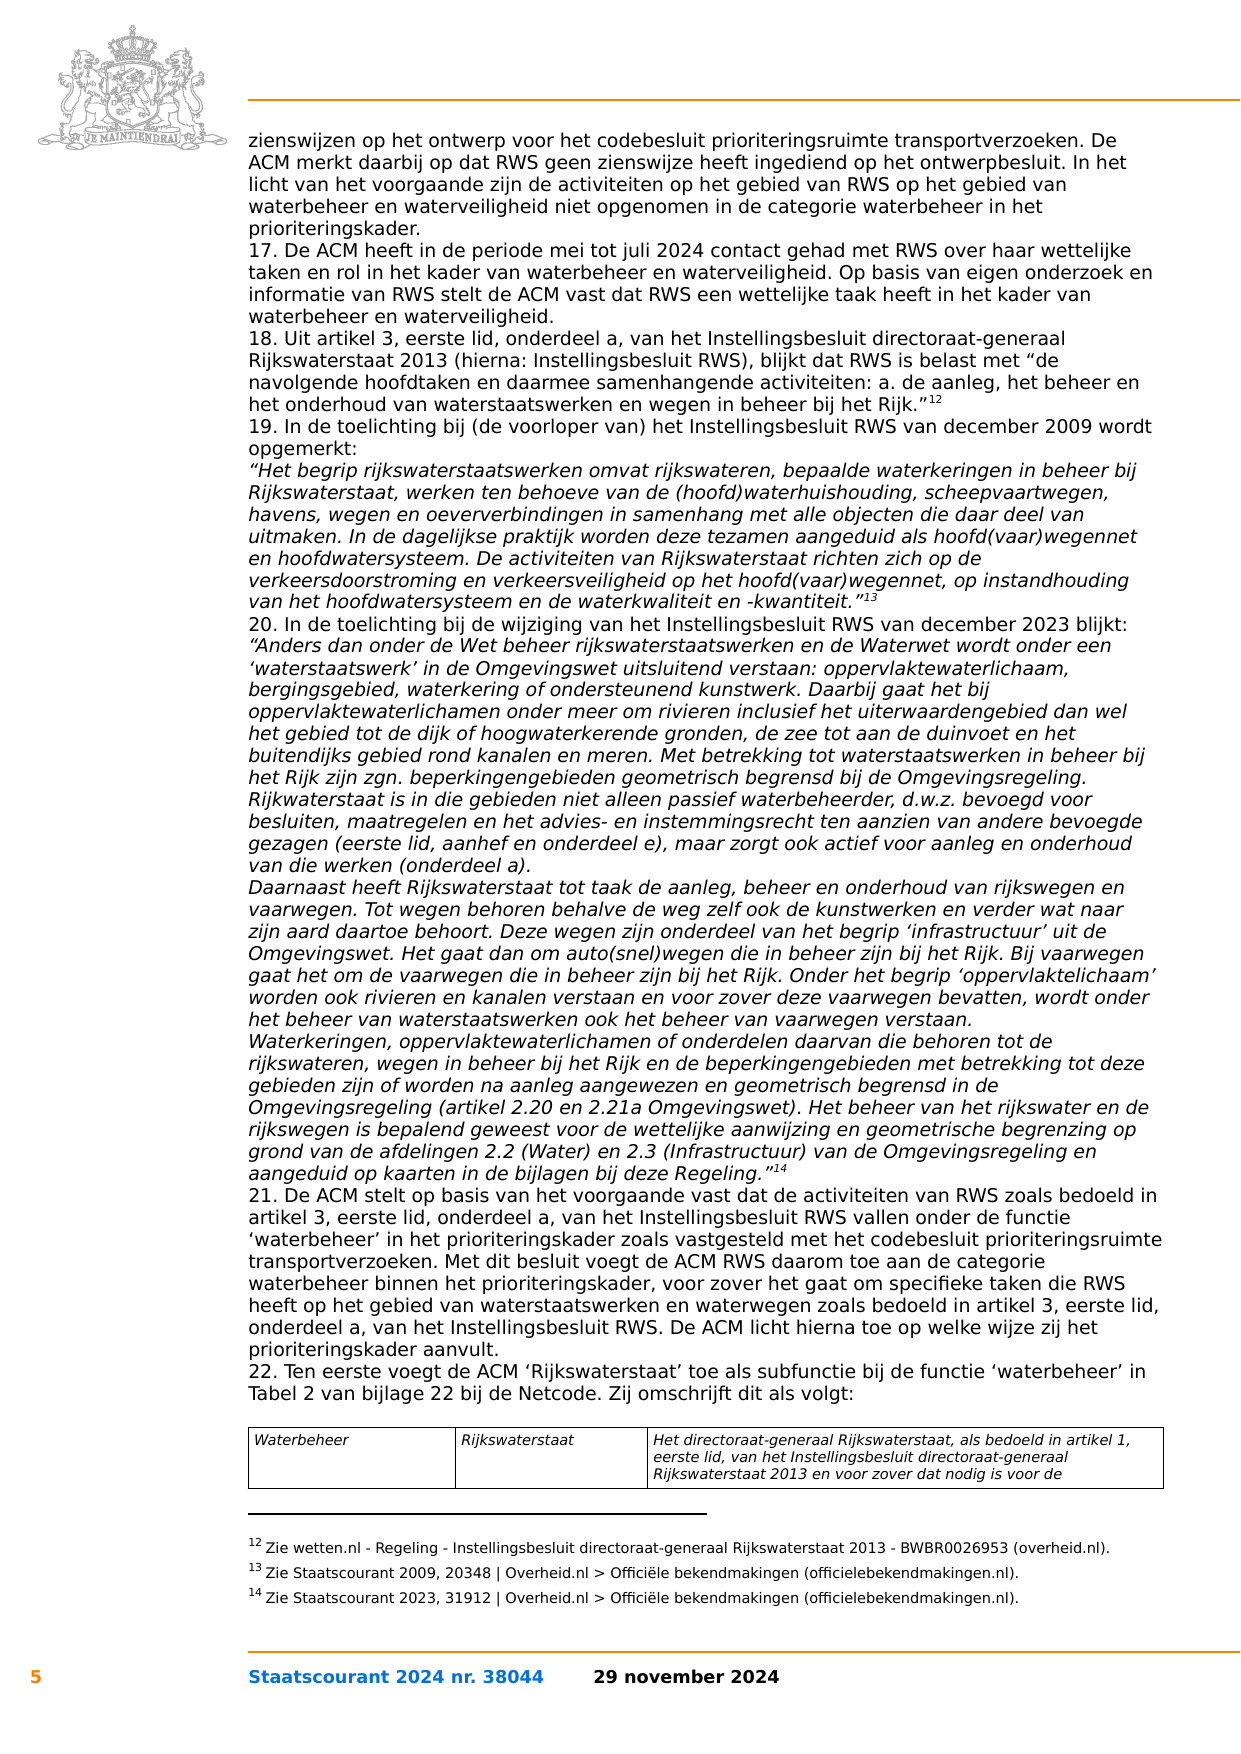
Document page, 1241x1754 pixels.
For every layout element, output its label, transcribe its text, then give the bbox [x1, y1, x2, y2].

text zienswijzen op het ontwerp voor het codebesluit prioriteringsruimte transportverzoeken. De ACM merkt daarbij op dat RWS geen zienswijze heeft ingediend op het ontwerpbesluit. In het licht van het voorgaande zijn de activiteiten op het gebied van RWS op het gebied van waterbeheer en waterveiligheid niet opgenomen in de categorie waterbeheer in het prioriteringskader. [248, 130, 1163, 240]
text 17. De ACM heeft in de periode mei tot juli 2024 contact gehad met RWS over haar wettelijke taken en rol in het kader van waterbeheer en waterveiligheid. Op basis van eigen onderzoek en informatie van RWS stelt de ACM vast dat RWS een wettelijke taak heeft in het kader van waterbeheer en waterveiligheid. [248, 240, 1163, 328]
text “Het begrip rijkswaterstaatswerken omvat rijkswateren, bepaalde waterkeringen in beheer bij Rijkswaterstaat, werken ten behoeve van de (hoofd)waterhuishouding, scheepvaartwegen, havens, wegen en oeververbindingen in samenhang met alle objecten die daar deel van uitmaken. In de dagelijkse praktijk worden deze tezamen aangeduid als hoofd(vaar)wegennet en hoofdwatersysteem. De activiteiten van Rijkswaterstaat richten zich op de verkeersdoorstroming en verkeersveiligheid op het hoofd(vaar)wegennet, op instandhouding van het hoofdwatersysteem en de waterkwaliteit en -kwantiteit.” [248, 459, 1163, 613]
table_header Rijkswaterstaat [456, 1428, 647, 1488]
text 18. Uit artikel 3, eerste lid, onderdeel a, van het Instellingsbesluit directoraat-generaal Rijkswaterstaat 2013 (hierna: Instellingsbesluit RWS), blijkt dat RWS is belast met “de navolgende hoofdtaken en daarmee samenhangende activiteiten: a. de aanleg, het beheer en het onderhoud van waterstaatswerken en wegen in beheer bij het Rijk.” [248, 328, 1163, 416]
text Daarnaast heeft Rijkswaterstaat tot taak de aanleg, beheer en onderhoud van rijkswegen en vaarwegen. Tot wegen behoren behalve de weg zelf ook de kunstwerken en verder wat naar zijn aard daartoe behoort. Deze wegen zijn onderdeel van het begrip ‘infrastructuur’ uit de Omgevingswet. Het gaat dan om auto(snel)wegen die in beheer zijn bij het Rijk. Bij vaarwegen gaat het om de vaarwegen die in beheer zijn bij het Rijk. Onder het begrip ‘oppervlaktelichaam’ worden ook rivieren en kanalen verstaan en voor zover deze vaarwegen bevatten, wordt onder het beheer van waterstaatswerken ook het beheer van vaarwegen verstaan. [248, 877, 1163, 1031]
text Zie wetten.nl - Regeling - Instellingsbesluit directoraat-generaal Rijkswaterstaat 2013 - BWBR0026953 (overheid.nl). [248, 1536, 1163, 1558]
text 22. Ten eerste voegt de ACM ‘Rijkswaterstaat’ toe als subfunctie bij de functie ‘waterbeheer’ in Tabel 2 van bijlage 22 bij de Netcode. Zij omschrijft dit als volgt: [248, 1361, 1163, 1405]
text Zie Staatscourant 2009, 20348 | Overheid.nl > Officiële bekendmakingen (officielebekendmakingen.nl). [248, 1561, 1163, 1583]
table_header Het directoraat-generaal Rijkswaterstaat, als bedoeld in artikel 1, eerste lid, van het Instellingsbesluit directoraat-generaal Rijkswaterstaat 2013 en voor zover dat nodig is voor de [648, 1428, 1163, 1488]
text 21. De ACM stelt op basis van het voorgaande vast dat de activiteiten van RWS zoals bedoeld in artikel 3, eerste lid, onderdeel a, van het Instellingsbesluit RWS vallen onder de functie ‘waterbeheer’ in het prioriteringskader zoals vastgesteld met het codebesluit prioriteringsruimte transportverzoeken. Met dit besluit voegt de ACM RWS daarom toe aan de categorie waterbeheer binnen het prioriteringskader, voor zover het gaat om specifieke taken die RWS heeft op het gebied van waterstaatswerken en waterwegen zoals bedoeld in artikel 3, eerste lid, onderdeel a, van het Instellingsbesluit RWS. De ACM licht hierna toe op welke wijze zij het prioriteringskader aanvult. [248, 1185, 1163, 1361]
text 20. In de toelichting bij de wijziging van het Instellingsbesluit RWS van december 2023 blijkt: [248, 613, 1163, 635]
text “Anders dan onder de Wet beheer rijkswaterstaatswerken en de Waterwet wordt onder een ‘waterstaatswerk’ in de Omgevingswet uitsluitend verstaan: oppervlaktewaterlichaam, bergingsgebied, waterkering of ondersteunend kunstwerk. Daarbij gaat het bij oppervlaktewaterlichamen onder meer om rivieren inclusief het uiterwaardengebied dan wel het gebied tot de dijk of hoogwaterkerende gronden, de zee tot aan de duinvoet en het buitendijks gebied rond kanalen en meren. Met betrekking tot waterstaatswerken in beheer bij het Rijk zijn zgn. beperkingengebieden geometrisch begrensd bij de Omgevingsregeling. Rijkwaterstaat is in die gebieden niet alleen passief waterbeheerder, d.w.z. bevoegd voor besluiten, maatregelen en het advies- en instemmingsrecht ten aanzien van andere bevoegde gezagen (eerste lid, aanhef en onderdeel e), maar zorgt ook actief voor aanleg en onderhoud van die werken (onderdeel a). [248, 635, 1163, 877]
text Waterkeringen, oppervlaktewaterlichamen of onderdelen daarvan die behoren tot de rijkswateren, wegen in beheer bij het Rijk en de beperkingengebieden met betrekking tot deze gebieden zijn of worden na aanleg aangewezen en geometrisch begrensd in de Omgevingsregeling (artikel 2.20 en 2.21a Omgevingswet). Het beheer van het rijkswater en de rijkswegen is bepalend geweest voor de wettelijke aanwijzing en geometrische begrenzing op grond van de afdelingen 2.2 (Water) en 2.3 (Infrastructuur) van de Omgevingsregeling en aangeduid op kaarten in de bijlagen bij deze Regeling.” [248, 1031, 1163, 1185]
picture [38, 25, 227, 150]
text Zie Staatscourant 2023, 31912 | Overheid.nl > Officiële bekendmakingen (officielebekendmakingen.nl). [248, 1586, 1163, 1608]
table_header Waterbeheer [249, 1428, 455, 1488]
text 19. In de toelichting bij (de voorloper van) het Instellingsbesluit RWS van december 2009 wordt opgemerkt: [248, 416, 1163, 459]
